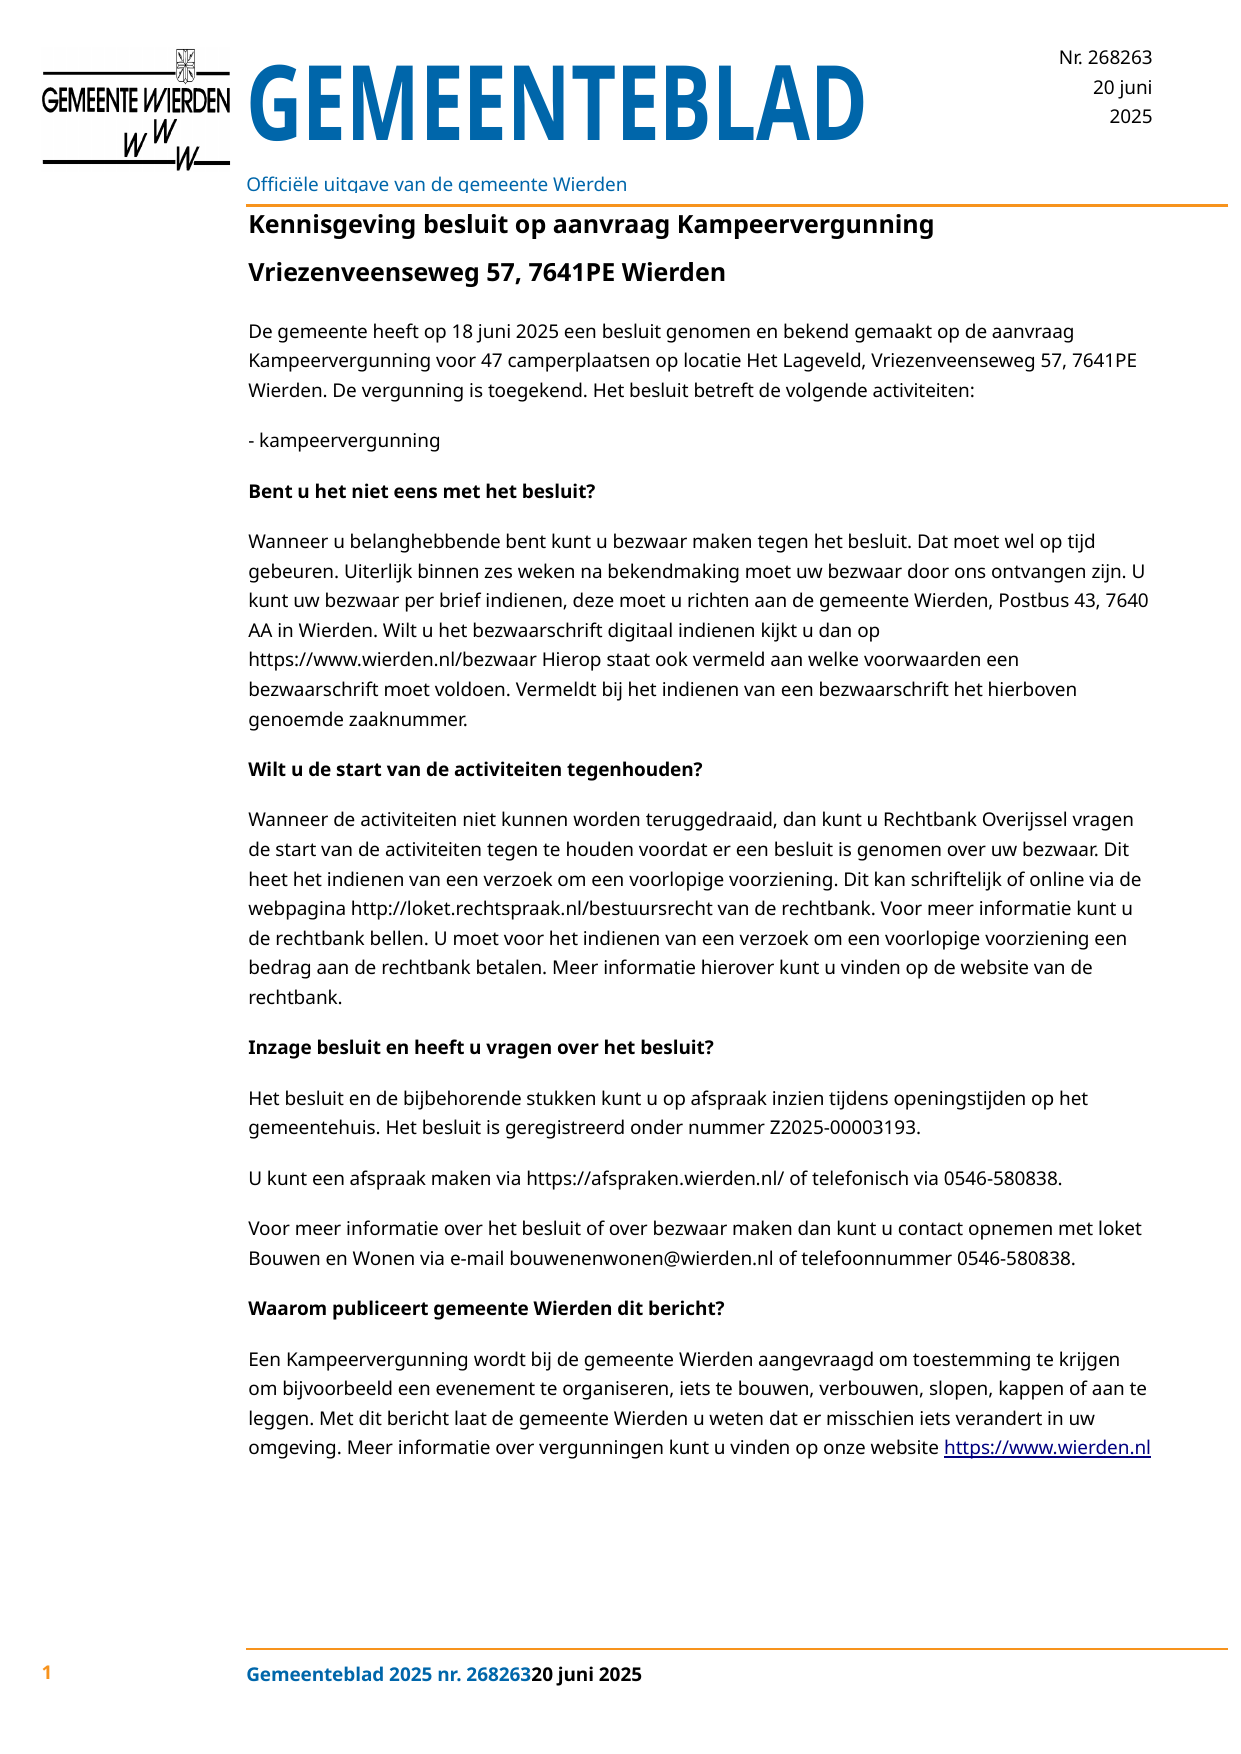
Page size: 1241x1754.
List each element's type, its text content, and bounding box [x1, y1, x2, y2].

text U kunt een afspraak maken via https://afspraken.wierden.nl/ of telefonisch via 0546-580838. [248, 1165, 1152, 1191]
text Bent u het niet eens met het besluit? [248, 478, 1152, 504]
text Wanneer de activiteiten niet kunnen worden teruggedraaid, dan kunt u Rechtbank Overijssel vragen de start van de activiteiten tegen te houden voordat er een besluit is genomen over uw bezwaar. Dit heet het indienen van een verzoek om een voorlopige voorziening. Dit kan schriftelijk of online via de webpagina http://loket.rechtspraak.nl/bestuursrecht van de rechtbank. Voor meer informatie kunt u de rechtbank bellen. U moet voor het indienen van een verzoek om een voorlopige voorziening een bedrag aan de rechtbank betalen. Meer informatie hierover kunt u vinden op de website van de rechtbank. [248, 807, 1152, 1010]
text Het besluit en de bijbehorende stukken kunt u op afspraak inzien tijdens openingstijden op het gemeentehuis. Het besluit is geregistreerd onder nummer Z2025-00003193. [248, 1085, 1152, 1140]
picture [41, 47, 231, 172]
text Voor meer informatie over het besluit of over bezwaar maken dan kunt u contact opnemen met loket Bouwen en Wonen via e-mail bouwenenwonen@wierden.nl of telefoonnummer 0546-580838. [248, 1215, 1152, 1271]
text Een Kampeervergunning wordt bij de gemeente Wierden aangevraagd om toestemming te krijgen om bijvoorbeeld een evenement te organiseren, iets te bouwen, verbouwen, slopen, kappen of aan te leggen. Met dit bericht laat de gemeente Wierden u weten dat er misschien iets verandert in uw omgeving. Meer informatie over vergunningen kunt u vinden op onze website https://www.wierden.nl [248, 1346, 1152, 1460]
text Waarom publiceert gemeente Wierden dit bericht? [248, 1295, 1152, 1321]
text Inzage besluit en heeft u vragen over het besluit? [248, 1034, 1152, 1060]
text De gemeente heeft op 18 juni 2025 een besluit genomen en bekend gemaakt op de aanvraag Kampeervergunning voor 47 camperplaatsen op locatie Het Lageveld, Vriezenveenseweg 57, 7641PE Wierden. De vergunning is toegekend. Het besluit betreft de volgende activiteiten: [248, 318, 1152, 403]
text Wilt u de start van de activiteiten tegenhouden? [248, 756, 1152, 782]
text - kampeervergunning [248, 427, 1152, 453]
text Wanneer u belanghebbende bent kunt u bezwaar maken tegen het besluit. Dat moet wel op tijd gebeuren. Uiterlijk binnen zes weken na bekendmaking moet uw bezwaar door ons ontvangen zijn. U kunt uw bezwaar per brief indienen, deze moet u richten aan de gemeente Wierden, Postbus 43, 7640 AA in Wierden. Wilt u het bezwaarschrift digitaal indienen kijkt u dan op https://www.wierden.nl/bezwaar Hierop staat ook vermeld aan welke voorwaarden een bezwaarschrift moet voldoen. Vermeldt bij het indienen van een bezwaarschrift het hierboven genoemde zaaknummer. [248, 528, 1152, 732]
text Kennisgeving besluit op aanvraag Kampeervergunning Vriezenveenseweg 57, 7641PE Wierden [248, 207, 1152, 288]
